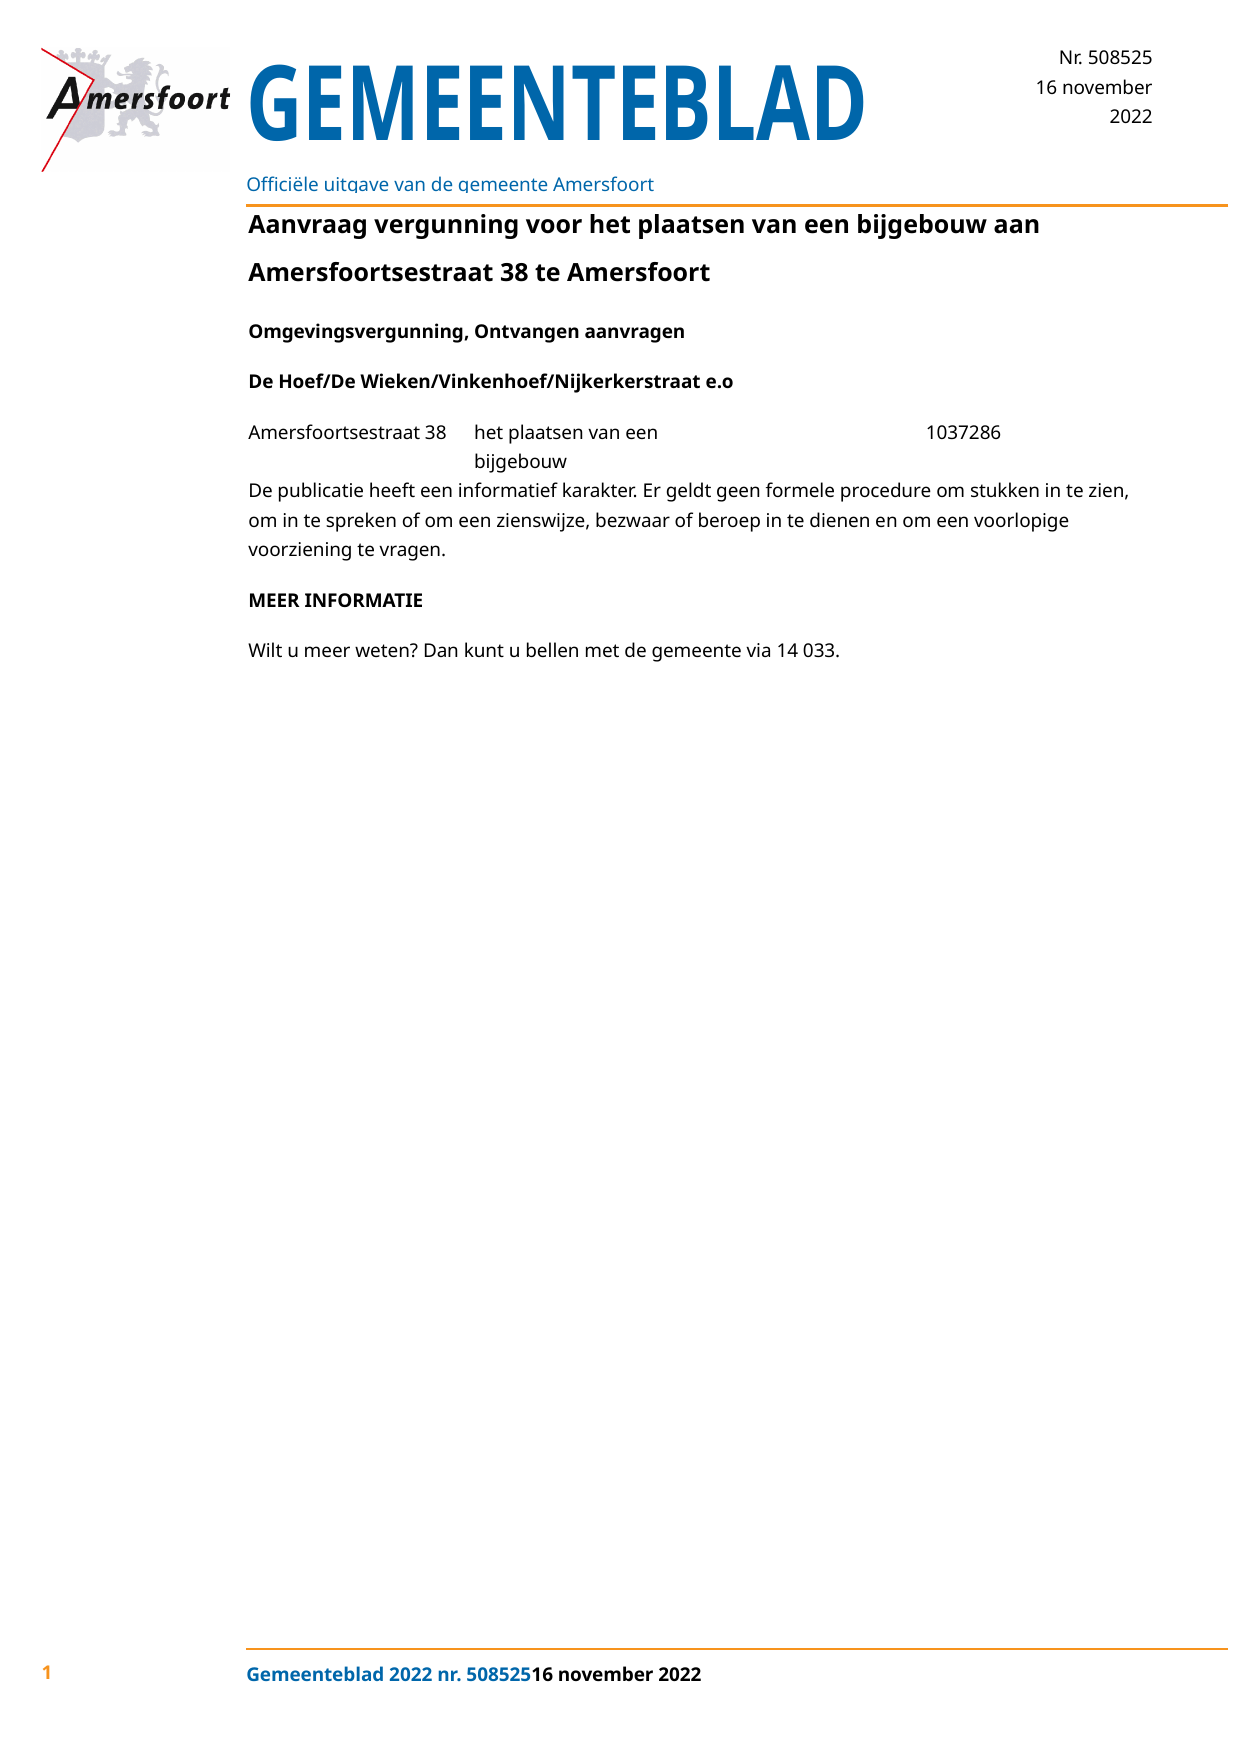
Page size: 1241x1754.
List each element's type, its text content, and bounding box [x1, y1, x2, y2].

table_header [700, 419, 926, 474]
text MEER INFORMATIE [248, 587, 1152, 613]
text De Hoef/De Wieken/Vinkenhoef/Nijkerkerstraat e.o [248, 368, 1152, 394]
text Aanvraag vergunning voor het plaatsen van een bijgebouw aan Amersfoortsestraat 38 te Amersfoort [248, 207, 1152, 288]
table_header het plaatsen van een bijgebouw [474, 419, 700, 474]
text Omgevingsvergunning, Ontvangen aanvragen [248, 318, 1152, 344]
text De publicatie heeft een informatief karakter. Er geldt geen formele procedure om stukken in te zien, om in te spreken of om een zienswijze, bezwaar of beroep in te dienen en om een voorlopige voorziening te vragen. [248, 477, 1152, 562]
table_header 1037286 [926, 419, 1152, 474]
text Wilt u meer weten? Dan kunt u bellen met de gemeente via 14 033. [248, 637, 1152, 663]
table_header Amersfoortsestraat 38 [248, 419, 474, 474]
picture [41, 47, 231, 172]
